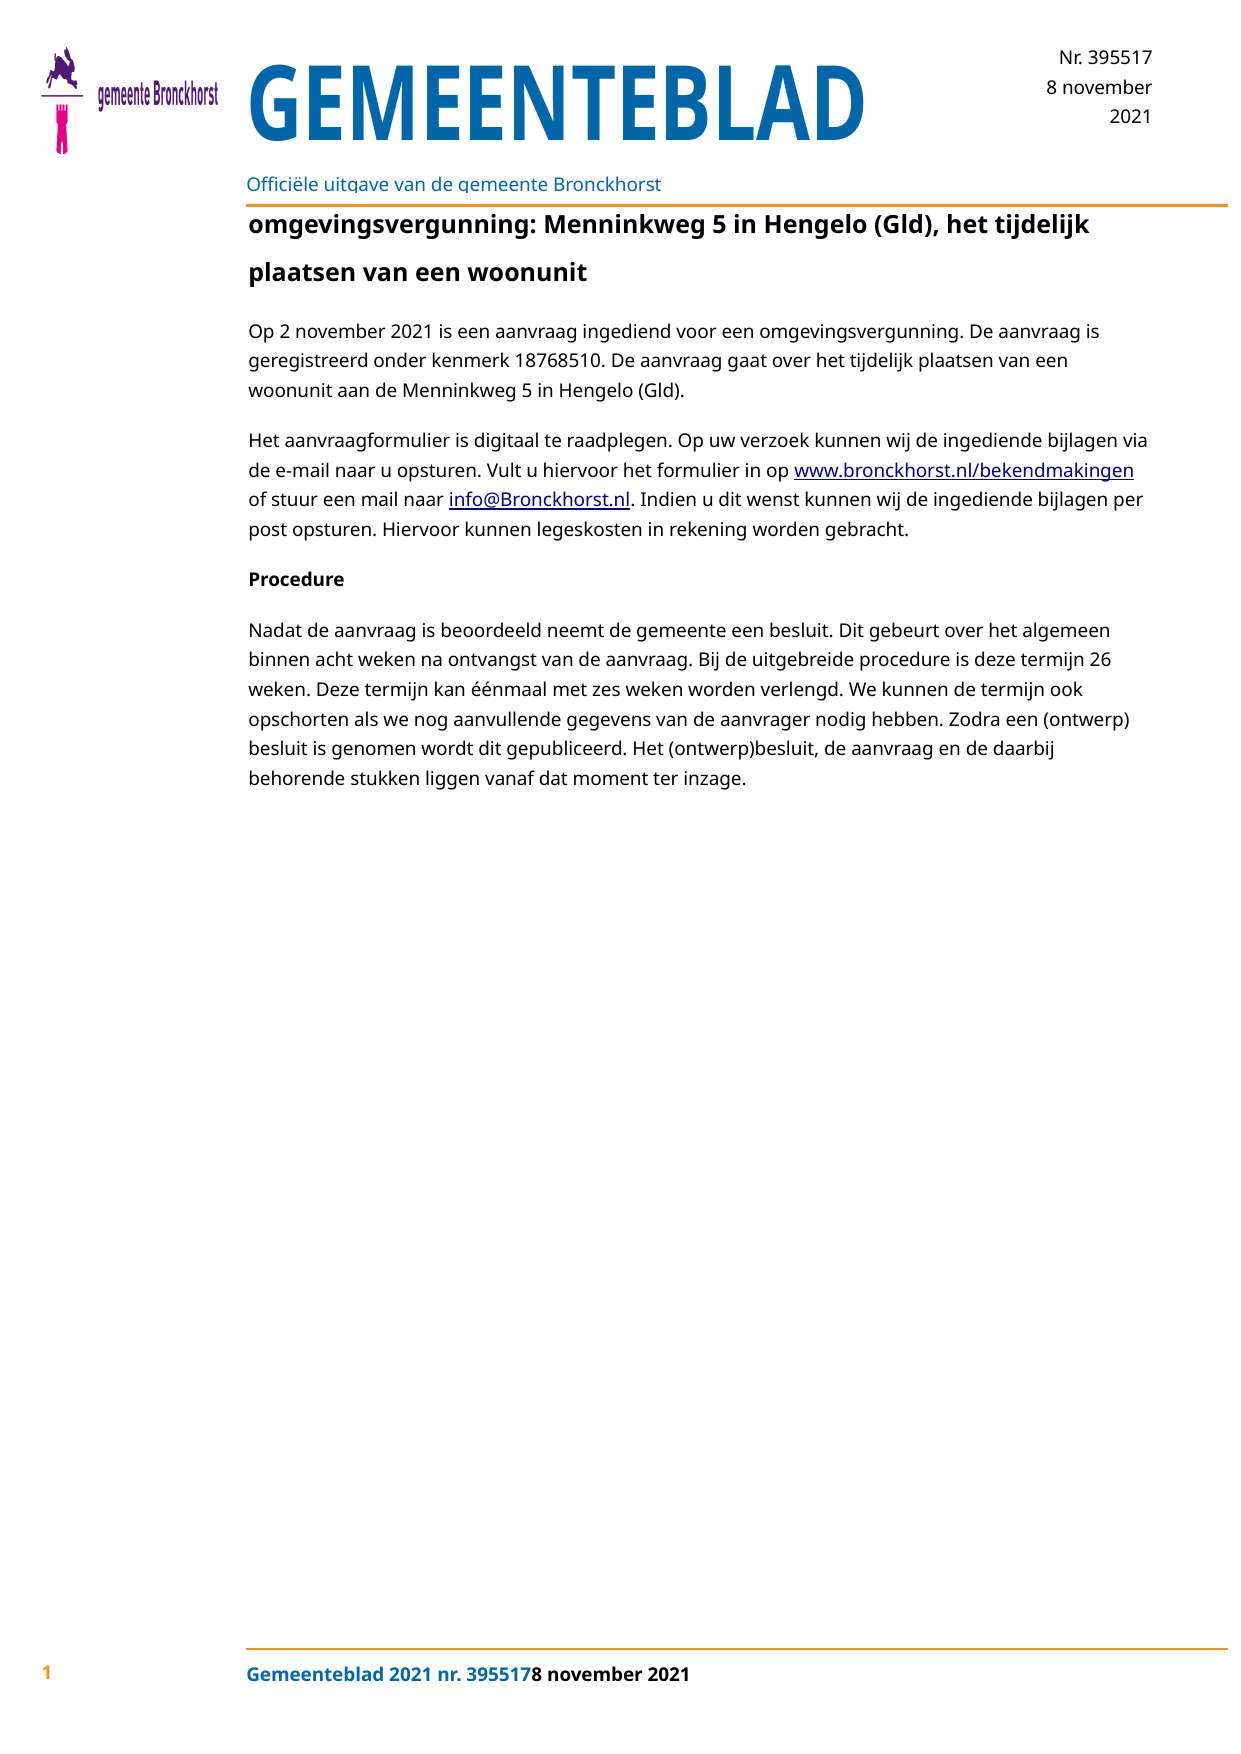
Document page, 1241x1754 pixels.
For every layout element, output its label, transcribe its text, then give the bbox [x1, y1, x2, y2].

picture [41, 47, 231, 172]
text Het aanvraagformulier is digitaal te raadplegen. Op uw verzoek kunnen wij de ingediende bijlagen via de e-mail naar u opsturen. Vult u hiervoor het formulier in op www.bronckhorst.nl/bekendmakingen of stuur een mail naar info@Bronckhorst.nl. Indien u dit wenst kunnen wij de ingediende bijlagen per post opsturen. Hiervoor kunnen legeskosten in rekening worden gebracht. [248, 427, 1152, 542]
text Procedure [248, 567, 1152, 592]
text Op 2 november 2021 is een aanvraag ingediend voor een omgevingsvergunning. De aanvraag is geregistreerd onder kenmerk 18768510. De aanvraag gaat over het tijdelijk plaatsen van een woonunit aan de Menninkweg 5 in Hengelo (Gld). [248, 318, 1152, 403]
text omgevingsvergunning: Menninkweg 5 in Hengelo (Gld), het tijdelijk plaatsen van een woonunit [248, 207, 1152, 288]
text Nadat de aanvraag is beoordeeld neemt de gemeente een besluit. Dit gebeurt over het algemeen binnen acht weken na ontvangst van de aanvraag. Bij de uitgebreide procedure is deze termijn 26 weken. Deze termijn kan éénmaal met zes weken worden verlengd. We kunnen de termijn ook opschorten als we nog aanvullende gegevens van de aanvrager nodig hebben. Zodra een (ontwerp) besluit is genomen wordt dit gepubliceerd. Het (ontwerp)besluit, de aanvraag en de daarbij behorende stukken liggen vanaf dat moment ter inzage. [248, 617, 1152, 791]
